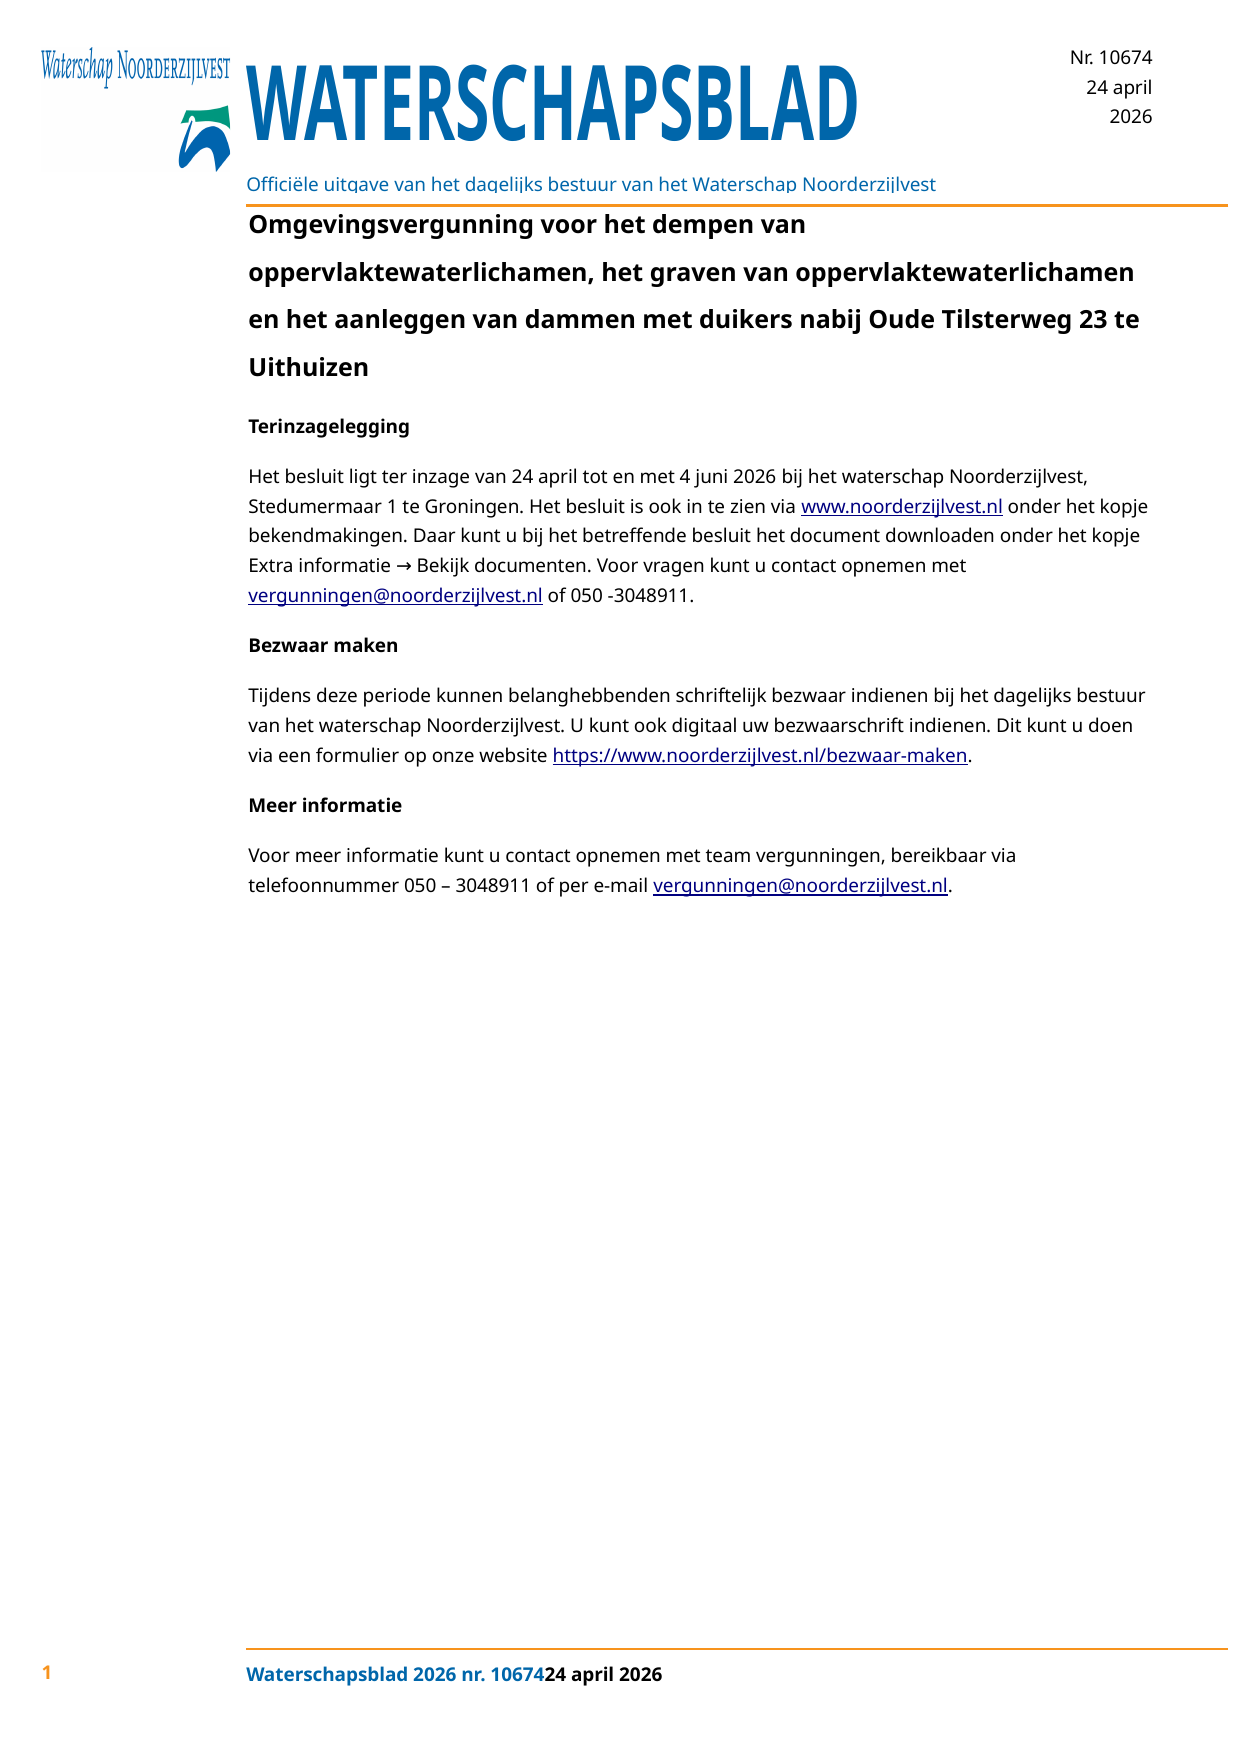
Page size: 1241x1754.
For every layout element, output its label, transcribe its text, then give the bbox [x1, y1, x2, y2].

picture [41, 47, 231, 172]
text Voor meer informatie kunt u contact opnemen met team vergunningen, bereikbaar via telefoonnummer 050 – 3048911 of per e-mail vergunningen@noorderzijlvest.nl. [248, 843, 1152, 898]
text Terinzagelegging [248, 413, 1152, 439]
text Omgevingsvergunning voor het dempen van oppervlaktewaterlichamen, het graven van oppervlaktewaterlichamen en het aanleggen van dammen met duikers nabij Oude Tilsterweg 23 te Uithuizen [248, 207, 1152, 384]
text Bezwaar maken [248, 632, 1152, 658]
text Tijdens deze periode kunnen belanghebbenden schriftelijk bezwaar indienen bij het dagelijks bestuur van het waterschap Noorderzijlvest. U kunt ook digitaal uw bezwaarschrift indienen. Dit kunt u doen via een formulier op onze website https://www.noorderzijlvest.nl/bezwaar-maken. [248, 683, 1152, 768]
text Meer informatie [248, 792, 1152, 818]
text Het besluit ligt ter inzage van 24 april tot en met 4 juni 2026 bij het waterschap Noorderzijlvest, Stedumermaar 1 te Groningen. Het besluit is ook in te zien via www.noorderzijlvest.nl onder het kopje bekendmakingen. Daar kunt u bij het betreffende besluit het document downloaden onder het kopje Extra informatie → Bekijk documenten. Voor vragen kunt u contact opnemen met vergunningen@noorderzijlvest.nl of 050 -3048911. [248, 463, 1152, 608]
